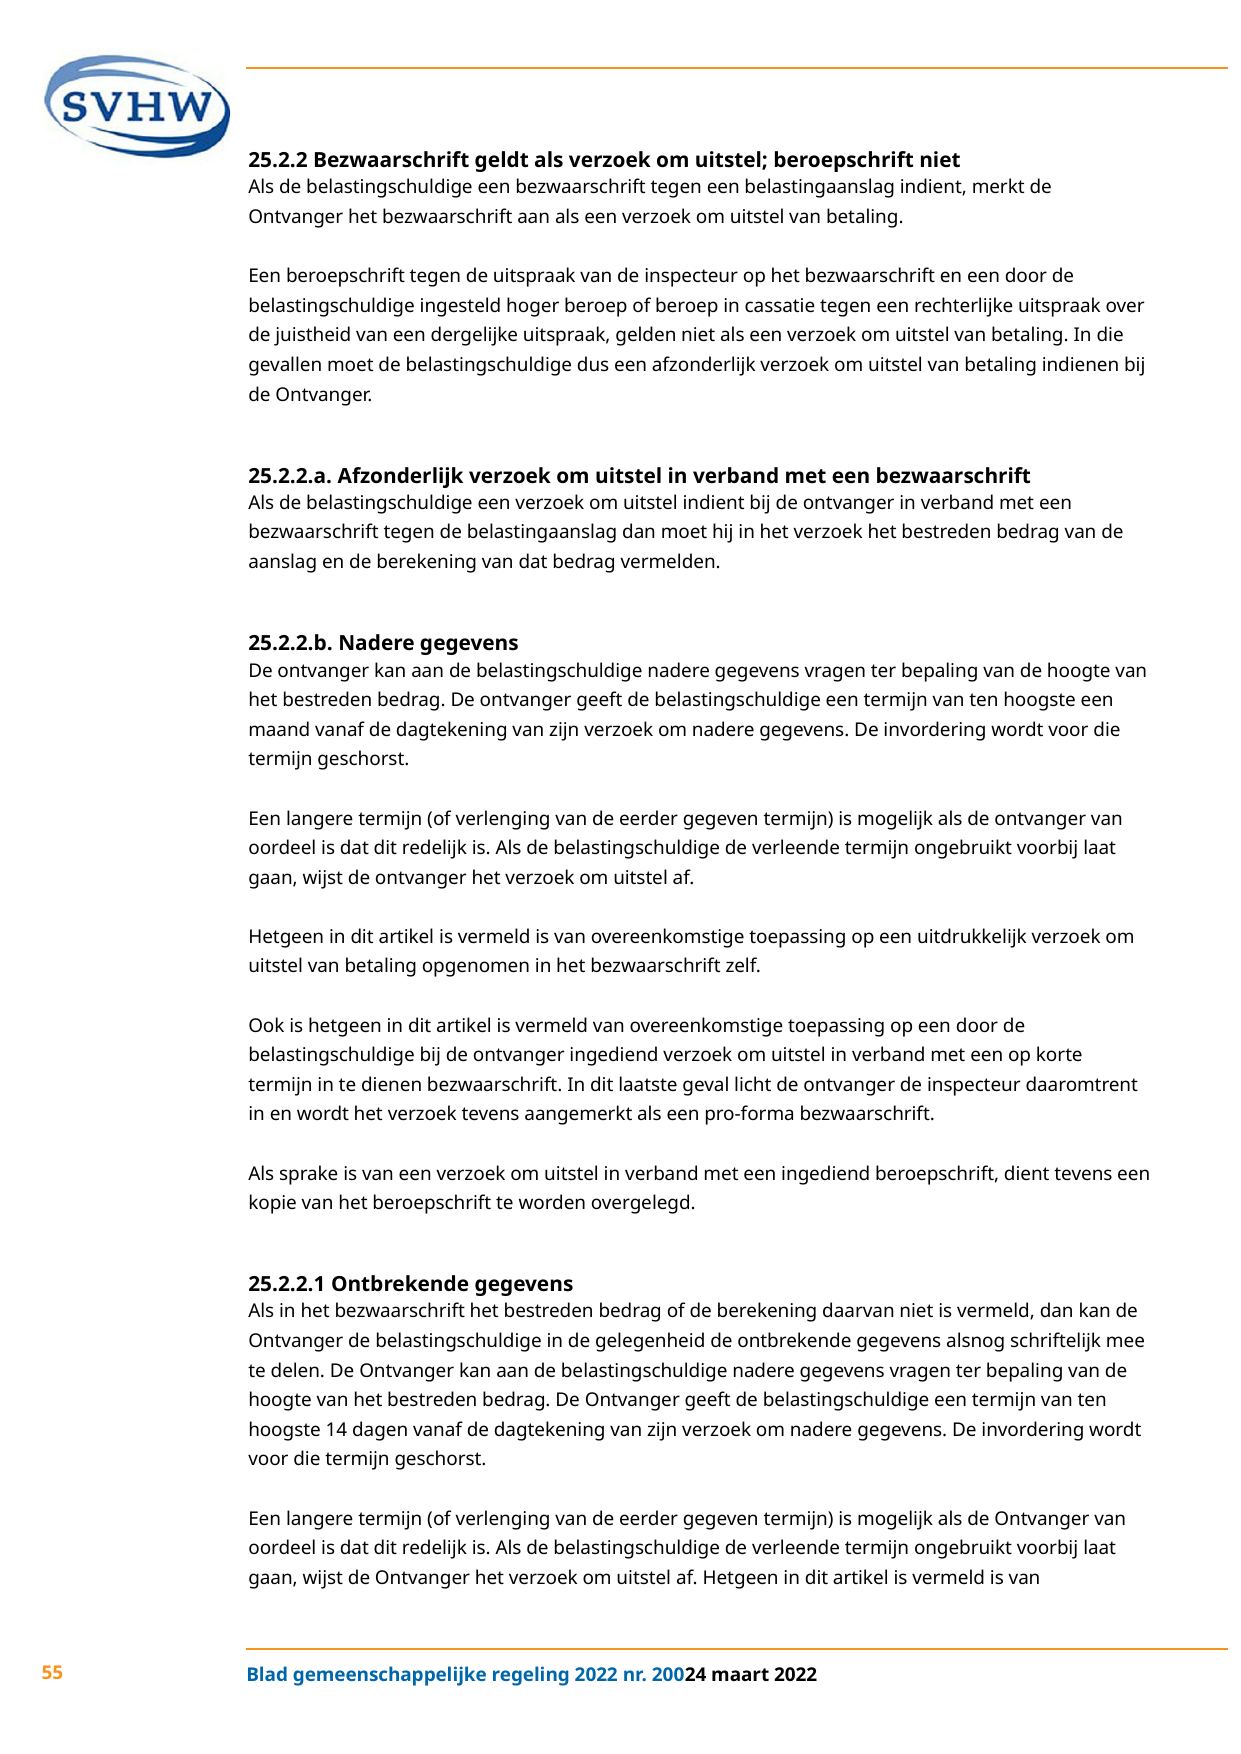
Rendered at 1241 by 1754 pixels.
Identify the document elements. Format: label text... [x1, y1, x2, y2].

text De ontvanger kan aan de belastingschuldige nadere gegevens vragen ter bepaling van de hoogte van het bestreden bedrag. De ontvanger geeft de belastingschuldige een termijn van ten hoogste een maand vanaf de dagtekening van zijn verzoek om nadere gegevens. De invordering wordt voor die termijn geschorst. [248, 657, 1152, 771]
text 25.2.2.b. Nadere gegevens [248, 628, 1152, 657]
picture [41, 47, 231, 172]
text Als sprake is van een verzoek om uitstel in verband met een ingediend beroepschrift, dient tevens een kopie van het beroepschrift te worden overgelegd. [248, 1160, 1152, 1215]
text Als de belastingschuldige een bezwaarschrift tegen een belastingaanslag indient, merkt de Ontvanger het bezwaarschrift aan als een verzoek om uitstel van betaling. [248, 174, 1152, 229]
text 25.2.2.a. Afzonderlijk verzoek om uitstel in verband met een bezwaarschrift [248, 461, 1152, 489]
text Hetgeen in dit artikel is vermeld is van overeenkomstige toepassing op een uitdrukkelijk verzoek om uitstel van betaling opgenomen in het bezwaarschrift zelf. [248, 923, 1152, 978]
text Als in het bezwaarschrift het bestreden bedrag of de berekening daarvan niet is vermeld, dan kan de Ontvanger de belastingschuldige in de gelegenheid de ontbrekende gegevens alsnog schriftelijk mee te delen. De Ontvanger kan aan de belastingschuldige nadere gegevens vragen ter bepaling van de hoogte van het bestreden bedrag. De Ontvanger geeft de belastingschuldige een termijn van ten hoogste 14 dagen vanaf de dagtekening van zijn verzoek om nadere gegevens. De invordering wordt voor die termijn geschorst. [248, 1298, 1152, 1471]
text 25.2.2 Bezwaarschrift geldt als verzoek om uitstel; beroepschrift niet [248, 145, 1152, 174]
text Een langere termijn (of verlenging van de eerder gegeven termijn) is mogelijk als de ontvanger van oordeel is dat dit redelijk is. Als de belastingschuldige de verleende termijn ongebruikt voorbij laat gaan, wijst de ontvanger het verzoek om uitstel af. [248, 805, 1152, 889]
text Als de belastingschuldige een verzoek om uitstel indient bij de ontvanger in verband met een bezwaarschrift tegen de belastingaanslag dan moet hij in het verzoek het bestreden bedrag van de aanslag en de berekening van dat bedrag vermelden. [248, 489, 1152, 574]
text 25.2.2.1 Ontbrekende gegevens [248, 1269, 1152, 1298]
text Een beroepschrift tegen de uitspraak van de inspecteur op het bezwaarschrift en een door de belastingschuldige ingesteld hoger beroep of beroep in cassatie tegen een rechterlijke uitspraak over de juistheid van een dergelijke uitspraak, gelden niet als een verzoek om uitstel van betaling. In die gevallen moet de belastingschuldige dus een afzonderlijk verzoek om uitstel van betaling indienen bij de Ontvanger. [248, 262, 1152, 406]
text Een langere termijn (of verlenging van de eerder gegeven termijn) is mogelijk als de Ontvanger van oordeel is dat dit redelijk is. Als de belastingschuldige de verleende termijn ongebruikt voorbij laat gaan, wijst de Ontvanger het verzoek om uitstel af. Hetgeen in dit artikel is vermeld is van [248, 1505, 1152, 1590]
text Ook is hetgeen in dit artikel is vermeld van overeenkomstige toepassing op een door de belastingschuldige bij de ontvanger ingediend verzoek om uitstel in verband met een op korte termijn in te dienen bezwaarschrift. In dit laatste geval licht de ontvanger de inspecteur daaromtrent in en wordt het verzoek tevens aangemerkt als een pro-forma bezwaarschrift. [248, 1012, 1152, 1126]
